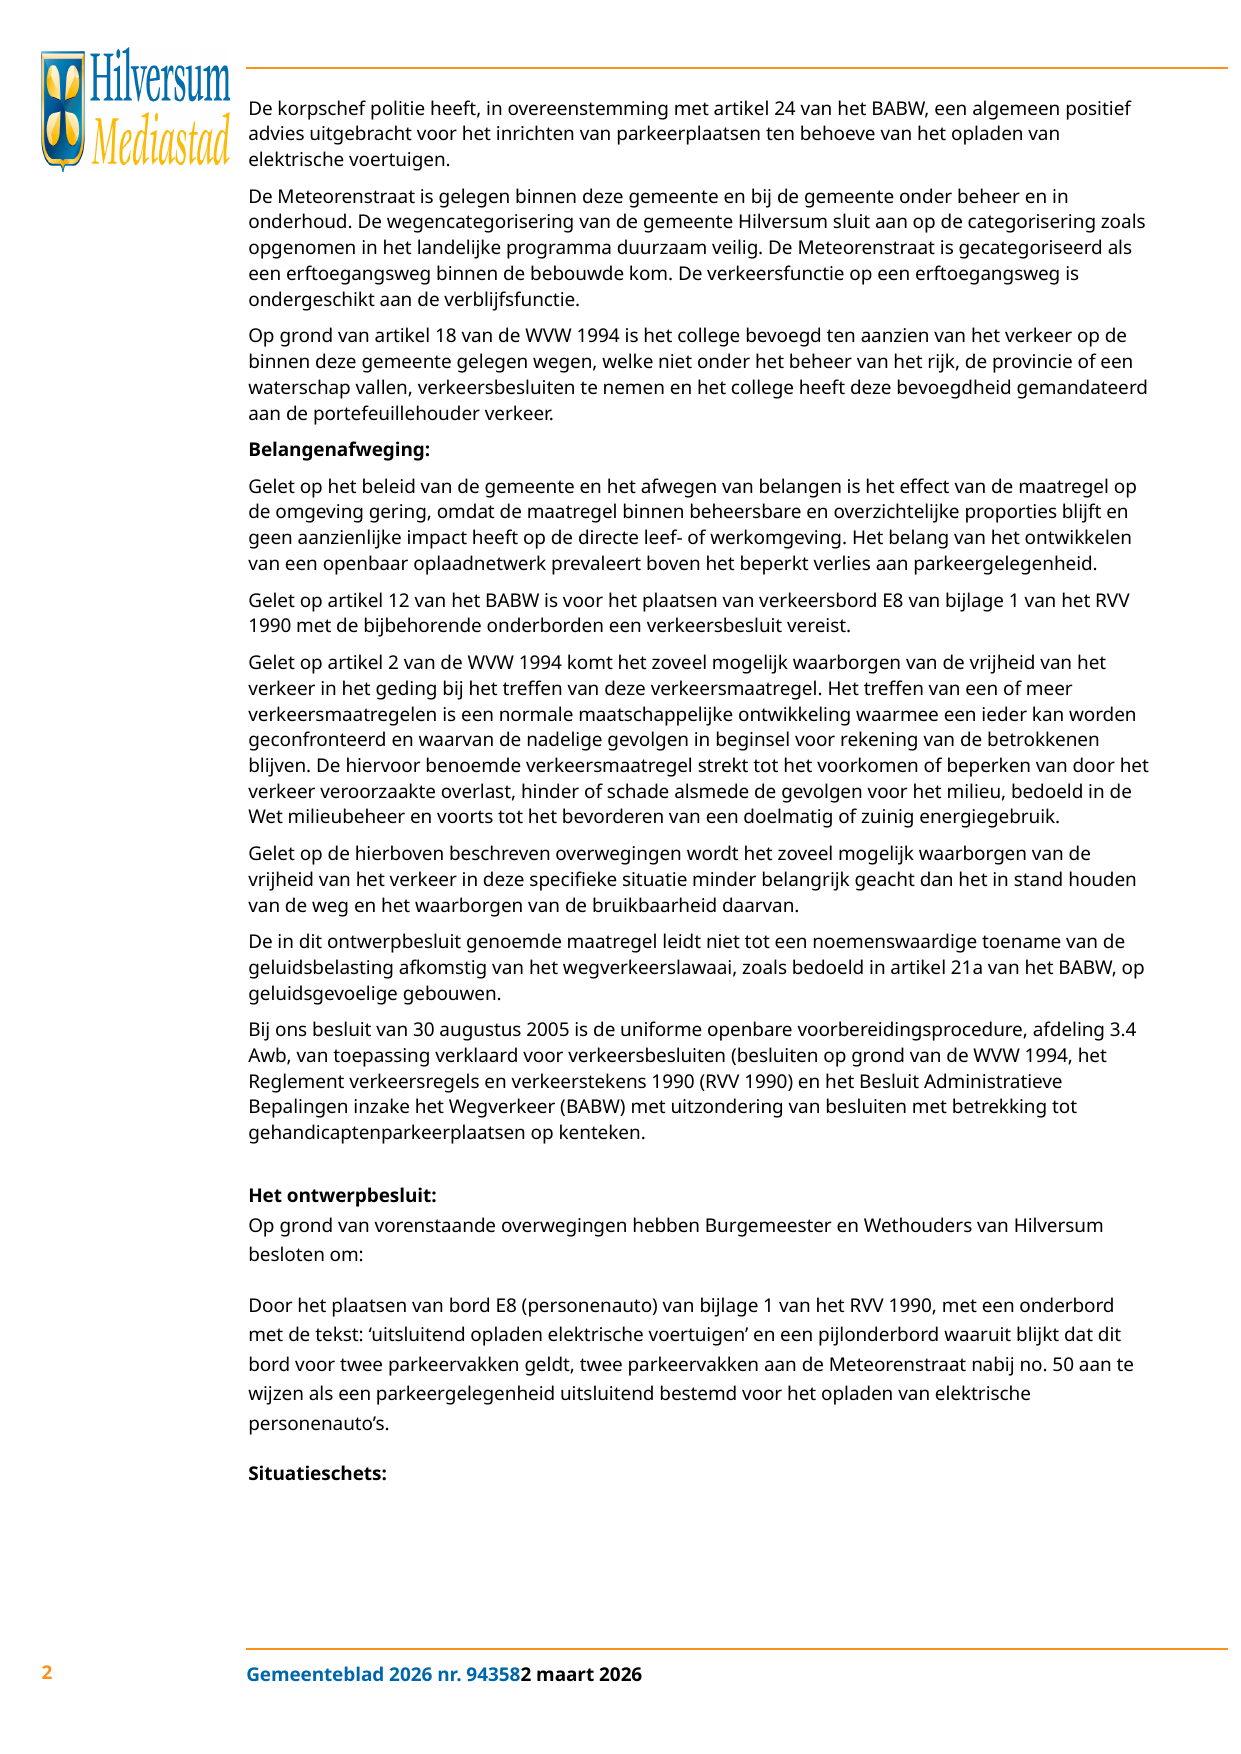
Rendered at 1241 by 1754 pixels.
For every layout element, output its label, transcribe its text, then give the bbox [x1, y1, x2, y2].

text Gelet op het beleid van de gemeente en het afwegen van belangen is het effect van de maatregel op de omgeving gering, omdat de maatregel binnen beheersbare en overzichtelijke proporties blijft en geen aanzienlijke impact heeft op de directe leef- of werkomgeving. Het belang van het ontwikkelen van een openbaar oplaadnetwerk prevaleert boven het beperkt verlies aan parkeergelegenheid. [248, 473, 1152, 576]
text Bij ons besluit van 30 augustus 2005 is de uniforme openbare voorbereidingsprocedure, afdeling 3.4 Awb, van toepassing verklaard voor verkeersbesluiten (besluiten op grond van de WVW 1994, het Reglement verkeersregels en verkeerstekens 1990 (RVV 1990) en het Besluit Administratieve Bepalingen inzake het Wegverkeer (BABW) met uitzondering van besluiten met betrekking tot gehandicaptenparkeerplaatsen op kenteken. [248, 1017, 1152, 1145]
text Gelet op de hierboven beschreven overwegingen wordt het zoveel mogelijk waarborgen van de vrijheid van het verkeer in deze specifieke situatie minder belangrijk geacht dan het in stand houden van de weg en het waarborgen van de bruikbaarheid daarvan. [248, 840, 1152, 917]
text Het ontwerpbesluit: [248, 1182, 1152, 1208]
text Op grond van vorenstaande overwegingen hebben Burgemeester en Wethouders van Hilversum besloten om: [248, 1212, 1152, 1267]
text Gelet op artikel 2 van de WVW 1994 komt het zoveel mogelijk waarborgen van de vrijheid van het verkeer in het geding bij het treffen van deze verkeersmaatregel. Het treffen van een of meer verkeersmaatregelen is een normale maatschappelijke ontwikkeling waarmee een ieder kan worden geconfronteerd en waarvan de nadelige gevolgen in beginsel voor rekening van de betrokkenen blijven. De hiervoor benoemde verkeersmaatregel strekt tot het voorkomen of beperken van door het verkeer veroorzaakte overlast, hinder of schade alsmede de gevolgen voor het milieu, bedoeld in de Wet milieubeheer en voorts tot het bevorderen van een doelmatig of zuinig energiegebruik. [248, 649, 1152, 829]
text Belangenafweging: [248, 436, 1152, 462]
text Situatieschets: [248, 1461, 1152, 1486]
text De korpschef politie heeft, in overeenstemming met artikel 24 van het BABW, een algemeen positief advies uitgebracht voor het inrichten van parkeerplaatsen ten behoeve van het opladen van elektrische voertuigen. [248, 95, 1152, 172]
text Op grond van artikel 18 van de WVW 1994 is het college bevoegd ten aanzien van het verkeer op de binnen deze gemeente gelegen wegen, welke niet onder het beheer van het rijk, de provincie of een waterschap vallen, verkeersbesluiten te nemen en het college heeft deze bevoegdheid gemandateerd aan de portefeuillehouder verkeer. [248, 322, 1152, 425]
text Gelet op artikel 12 van het BABW is voor het plaatsen van verkeersbord E8 van bijlage 1 van het RVV 1990 met de bijbehorende onderborden een verkeersbesluit vereist. [248, 587, 1152, 638]
text De Meteorenstraat is gelegen binnen deze gemeente en bij de gemeente onder beheer en in onderhoud. De wegencategorisering van de gemeente Hilversum sluit aan op de categorisering zoals opgenomen in het landelijke programma duurzaam veilig. De Meteorenstraat is gecategoriseerd als een erftoegangsweg binnen de bebouwde kom. De verkeersfunctie op een erftoegangsweg is ondergeschikt aan de verblijfsfunctie. [248, 183, 1152, 312]
picture [41, 47, 231, 172]
text Door het plaatsen van bord E8 (personenauto) van bijlage 1 van het RVV 1990, met een onderbord met de tekst: ‘uitsluitend opladen elektrische voertuigen’ en een pijlonderbord waaruit blijkt dat dit bord voor twee parkeervakken geldt, twee parkeervakken aan de Meteorenstraat nabij no. 50 aan te wijzen als een parkeergelegenheid uitsluitend bestemd voor het opladen van elektrische personenauto’s. [248, 1292, 1152, 1436]
text De in dit ontwerpbesluit genoemde maatregel leidt niet tot een noemenswaardige toename van de geluidsbelasting afkomstig van het wegverkeerslawaai, zoals bedoeld in artikel 21a van het BABW, op geluidsgevoelige gebouwen. [248, 928, 1152, 1006]
